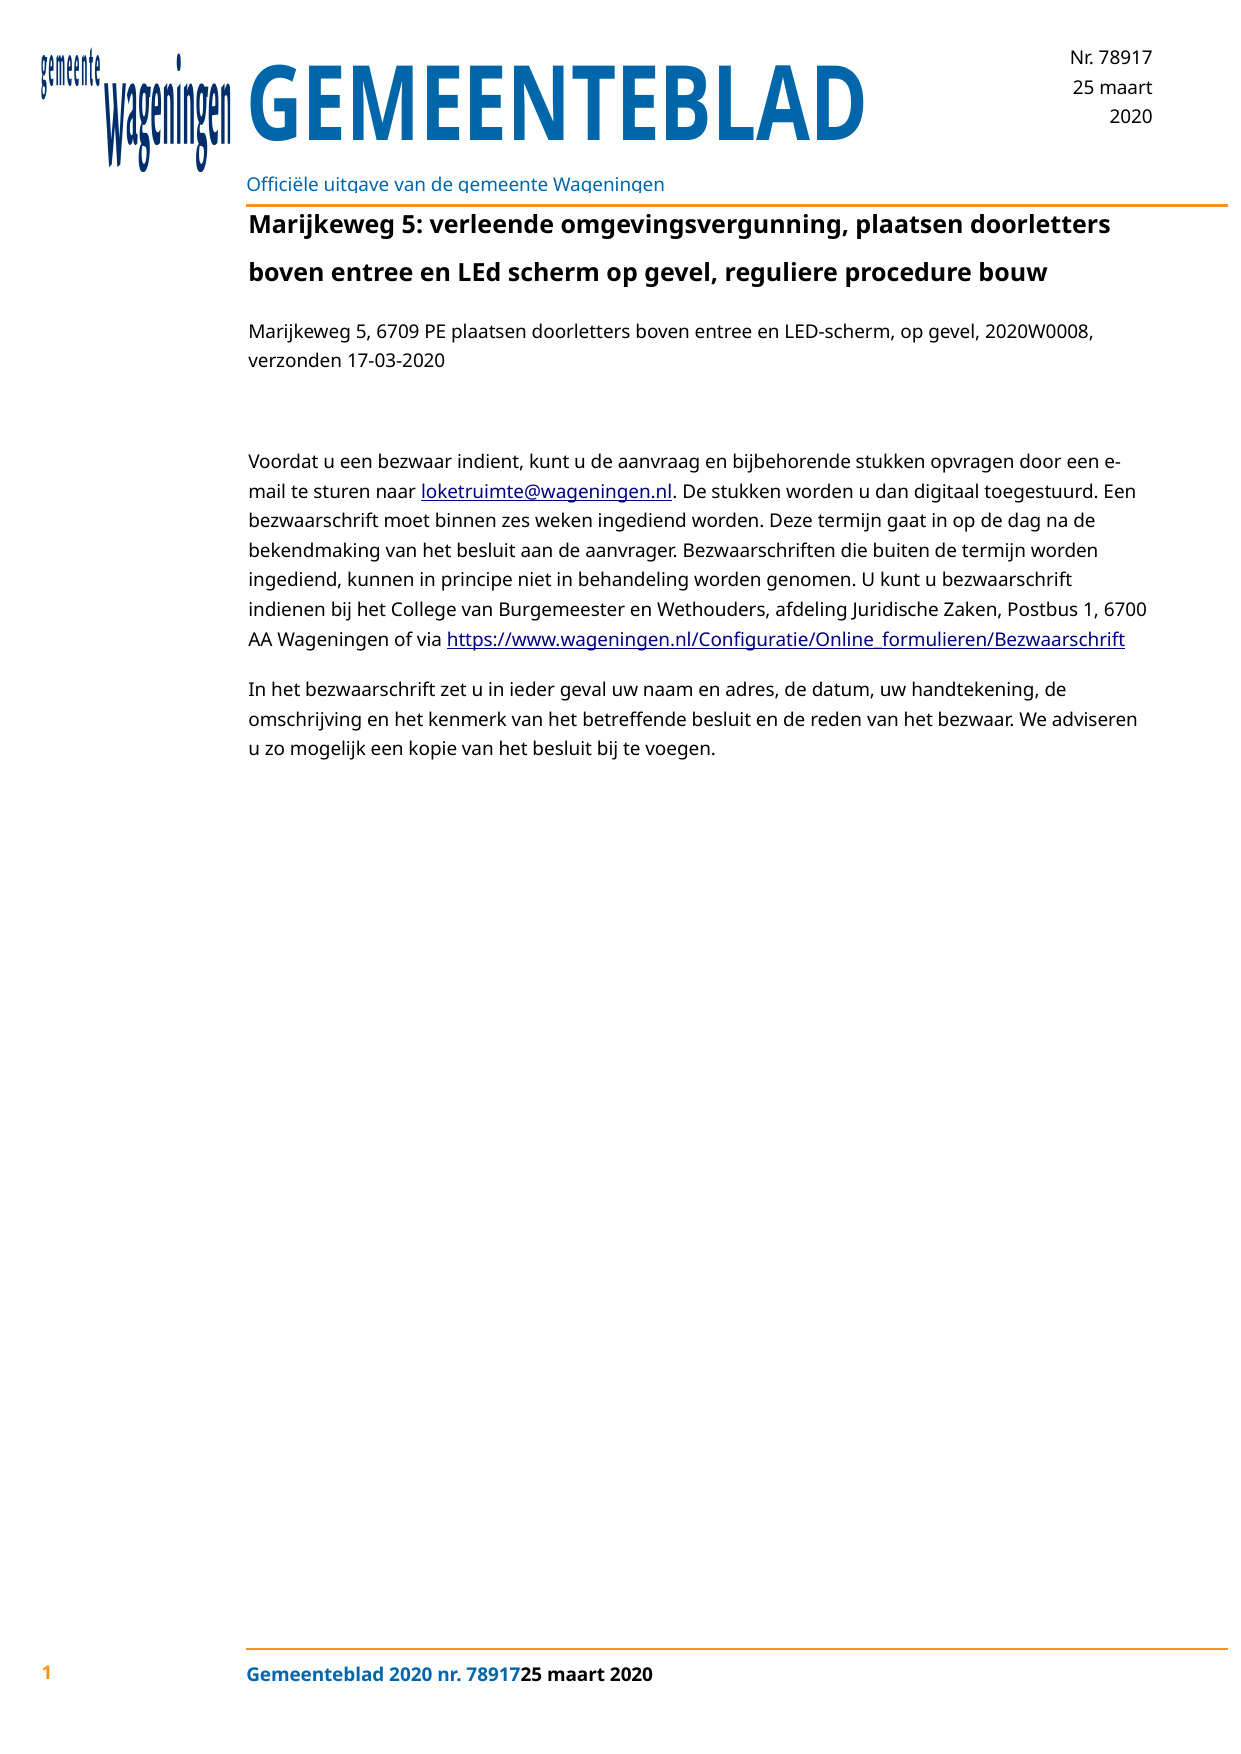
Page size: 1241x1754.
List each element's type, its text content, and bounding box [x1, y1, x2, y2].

text Marijkeweg 5, 6709 PE plaatsen doorletters boven entree en LED-scherm, op gevel, 2020W0008, verzonden 17-03-2020 [248, 318, 1152, 373]
picture [41, 47, 231, 172]
text Voordat u een bezwaar indient, kunt u de aanvraag en bijbehorende stukken opvragen door een e-mail te sturen naar loketruimte@wageningen.nl. De stukken worden u dan digitaal toegestuurd. Een bezwaarschrift moet binnen zes weken ingediend worden. Deze termijn gaat in op de dag na de bekendmaking van het besluit aan de aanvrager. Bezwaarschriften die buiten de termijn worden ingediend, kunnen in principe niet in behandeling worden genomen. U kunt u bezwaarschrift indienen bij het College van Burgemeester en Wethouders, afdeling Juridische Zaken, Postbus 1, 6700 AA Wageningen of via https://www.wageningen.nl/Configuratie/Online_formulieren/Bezwaarschrift [248, 448, 1152, 652]
text In het bezwaarschrift zet u in ieder geval uw naam en adres, de datum, uw handtekening, de omschrijving en het kenmerk van het betreffende besluit en de reden van het bezwaar. We adviseren u zo mogelijk een kopie van het besluit bij te voegen. [248, 676, 1152, 761]
text Marijkeweg 5: verleende omgevingsvergunning, plaatsen doorletters boven entree en LEd scherm op gevel, reguliere procedure bouw [248, 207, 1152, 288]
